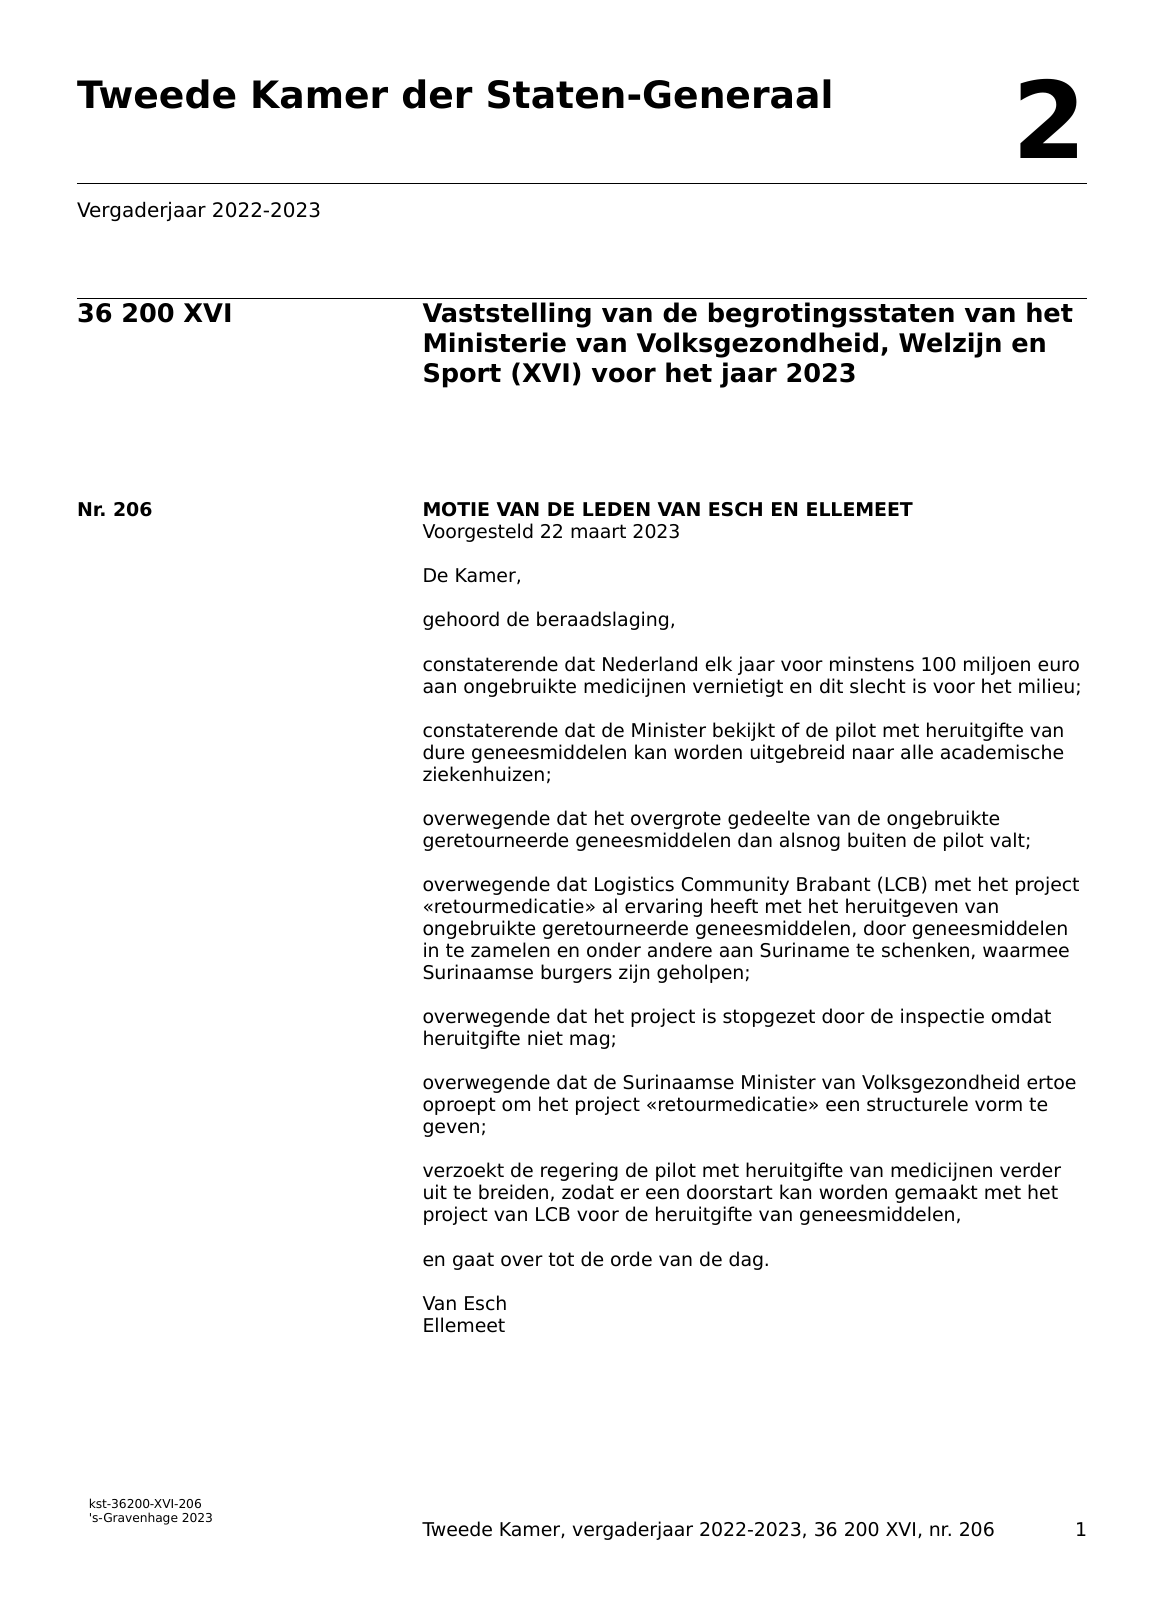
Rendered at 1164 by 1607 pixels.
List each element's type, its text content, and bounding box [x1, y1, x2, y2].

text constaterende dat de Minister bekijkt of de pilot met heruitgifte van dure geneesmiddelen kan worden uitgebreid naar alle academische ziekenhuizen; [422, 720, 1087, 786]
subtitle Nr. 206 MOTIE VAN DE LEDEN VAN ESCH EN ELLEMEET [77, 499, 1087, 521]
text Voorgesteld 22 maart 2023 [422, 521, 1087, 543]
text 's-Gravenhage 2023 [88, 1511, 323, 1525]
table_header 2 [886, 59, 1087, 183]
table_cell Vergaderjaar 2022-2023 [77, 184, 1087, 298]
text constaterende dat Nederland elk jaar voor minstens 100 miljoen euro aan ongebruikte medicijnen vernietigt en dit slecht is voor het milieu; [422, 653, 1087, 697]
text gehoord de beraadslaging, [422, 609, 1087, 631]
text kst-36200-XVI-206 [88, 1497, 323, 1511]
text overwegende dat het overgrote gedeelte van de ongebruikte geretourneerde geneesmiddelen dan alsnog buiten de pilot valt; [422, 808, 1087, 852]
text verzoekt de regering de pilot met heruitgifte van medicijnen verder uit te breiden, zodat er een doorstart kan worden gemaakt met het project van LCB voor de heruitgifte van geneesmiddelen, [422, 1160, 1087, 1226]
text Van Esch [422, 1293, 1087, 1314]
text en gaat over tot de orde van de dag. [422, 1248, 1087, 1270]
table_header Tweede Kamer der Staten-Generaal [77, 59, 886, 183]
subtitle 36 200 XVI Vaststelling van de begrotingsstaten van het Ministerie van Volksgezondheid, Welzijn en Sport (XVI) voor het jaar 2023 [77, 299, 1087, 388]
text overwegende dat de Surinaamse Minister van Volksgezondheid ertoe oproept om het project «retourmedicatie» een structurele vorm te geven; [422, 1072, 1087, 1138]
text overwegende dat het project is stopgezet door de inspectie omdat heruitgifte niet mag; [422, 1006, 1087, 1050]
text De Kamer, [422, 565, 1087, 587]
text Ellemeet [422, 1314, 1087, 1337]
text overwegende dat Logistics Community Brabant (LCB) met het project «retourmedicatie» al ervaring heeft met het heruitgeven van ongebruikte geretourneerde geneesmiddelen, door geneesmiddelen in te zamelen en onder andere aan Suriname te schenken, waarmee Surinaamse burgers zijn geholpen; [422, 874, 1087, 984]
